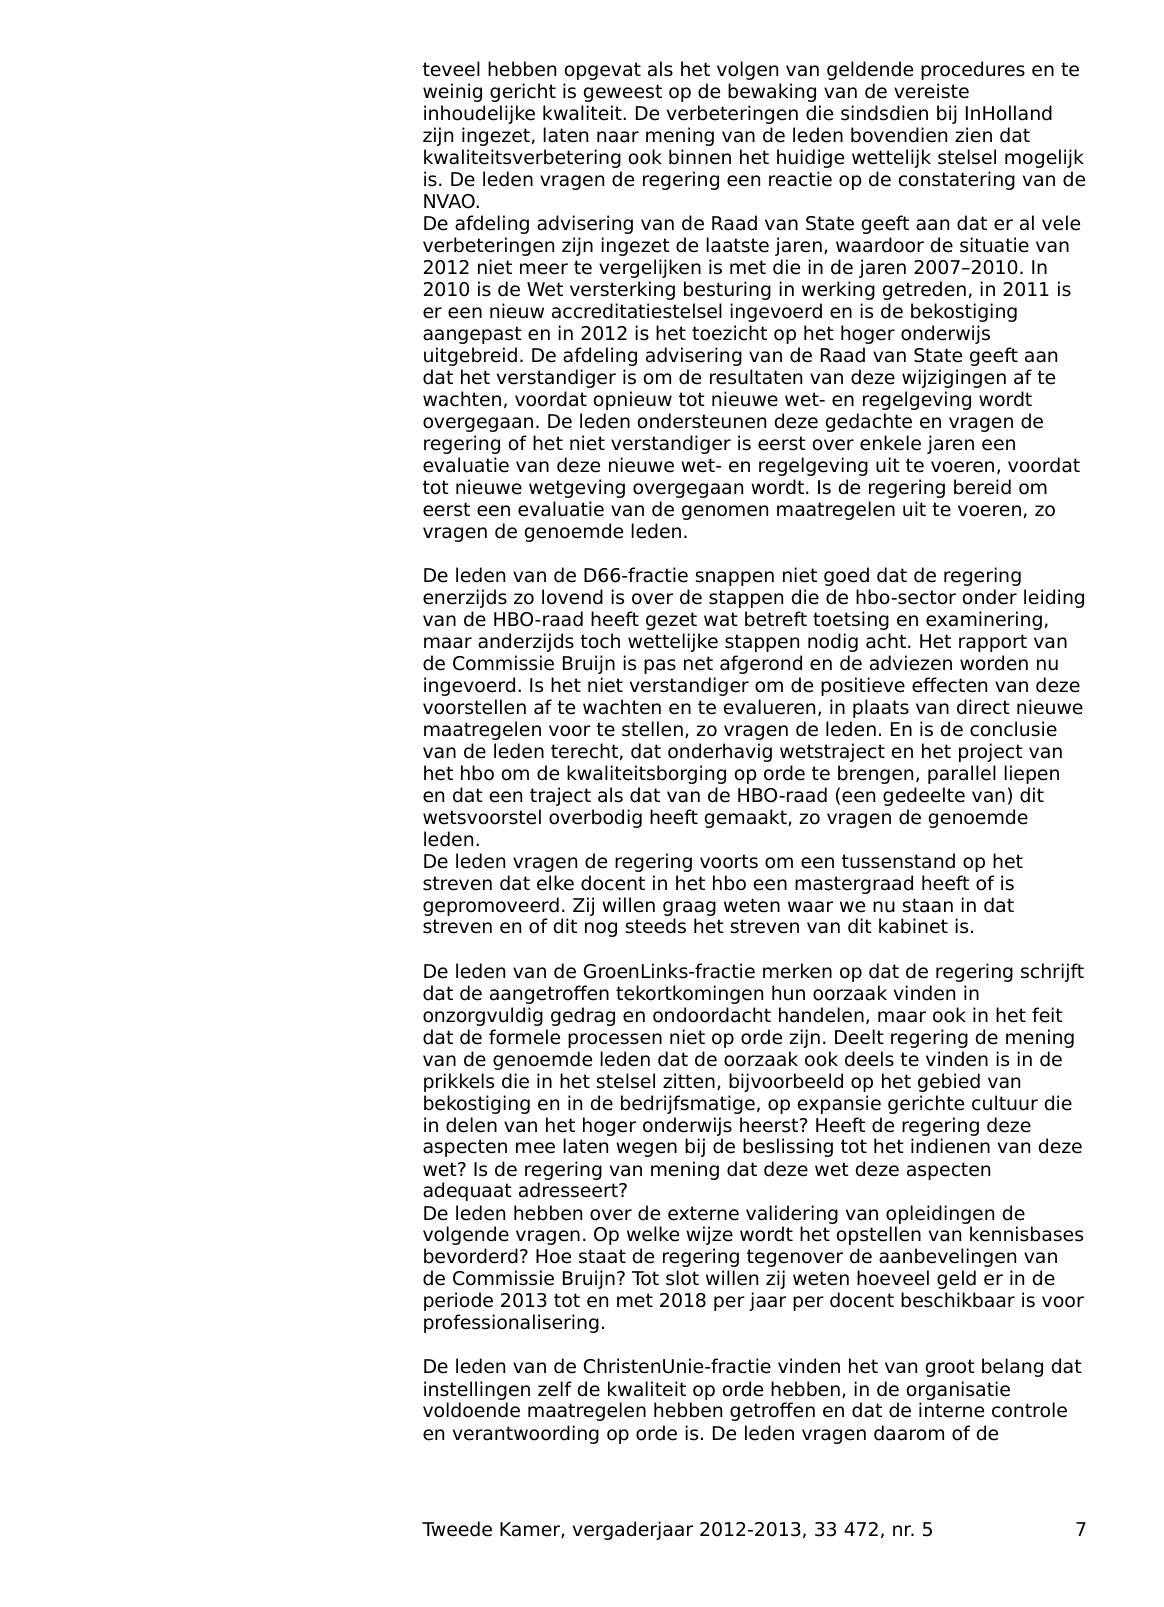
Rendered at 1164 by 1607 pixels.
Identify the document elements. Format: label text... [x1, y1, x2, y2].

text De leden van de ChristenUnie-fractie vinden het van groot belang dat instellingen zelf de kwaliteit op orde hebben, in de organisatie voldoende maatregelen hebben getroffen en dat de interne controle en verantwoording op orde is. De leden vragen daarom of de [422, 1356, 1087, 1444]
text De leden hebben over de externe validering van opleidingen de volgende vragen. Op welke wijze wordt het opstellen van kennisbases bevorderd? Hoe staat de regering tegenover de aanbevelingen van de Commissie Bruijn? Tot slot willen zij weten hoeveel geld er in de periode 2013 tot en met 2018 per jaar per docent beschikbaar is voor professionalisering. [422, 1202, 1087, 1334]
text De afdeling advisering van de Raad van State geeft aan dat er al vele verbeteringen zijn ingezet de laatste jaren, waardoor de situatie van 2012 niet meer te vergelijken is met die in de jaren 2007–2010. In 2010 is de Wet versterking besturing in werking getreden, in 2011 is er een nieuw accreditatiestelsel ingevoerd en is de bekostiging aangepast en in 2012 is het toezicht op het hoger onderwijs uitgebreid. De afdeling advisering van de Raad van State geeft aan dat het verstandiger is om de resultaten van deze wijzigingen af te wachten, voordat opnieuw tot nieuwe wet- en regelgeving wordt overgegaan. De leden ondersteunen deze gedachte en vragen de regering of het niet verstandiger is eerst over enkele jaren een evaluatie van deze nieuwe wet- en regelgeving uit te voeren, voordat tot nieuwe wetgeving overgegaan wordt. Is de regering bereid om eerst een evaluatie van de genomen maatregelen uit te voeren, zo vragen de genoemde leden. [422, 213, 1087, 543]
text De leden vragen de regering voorts om een tussenstand op het streven dat elke docent in het hbo een mastergraad heeft of is gepromoveerd. Zij willen graag weten waar we nu staan in dat streven en of dit nog steeds het streven van dit kabinet is. [422, 851, 1087, 938]
text De leden van de D66-fractie snappen niet goed dat de regering enerzijds zo lovend is over de stappen die de hbo-sector onder leiding van de HBO-raad heeft gezet wat betreft toetsing en examinering, maar anderzijds toch wettelijke stappen nodig acht. Het rapport van de Commissie Bruijn is pas net afgerond en de adviezen worden nu ingevoerd. Is het niet verstandiger om de positieve effecten van deze voorstellen af te wachten en te evalueren, in plaats van direct nieuwe maatregelen voor te stellen, zo vragen de leden. En is de conclusie van de leden terecht, dat onderhavig wetstraject en het project van het hbo om de kwaliteitsborging op orde te brengen, parallel liepen en dat een traject als dat van de HBO-raad (een gedeelte van) dit wetsvoorstel overbodig heeft gemaakt, zo vragen de genoemde leden. [422, 565, 1087, 851]
text De leden van de GroenLinks-fractie merken op dat de regering schrijft dat de aangetroffen tekortkomingen hun oorzaak vinden in onzorgvuldig gedrag en ondoordacht handelen, maar ook in het feit dat de formele processen niet op orde zijn. Deelt regering de mening van de genoemde leden dat de oorzaak ook deels te vinden is in de prikkels die in het stelsel zitten, bijvoorbeeld op het gebied van bekostiging en in de bedrijfsmatige, op expansie gerichte cultuur die in delen van het hoger onderwijs heerst? Heeft de regering deze aspecten mee laten wegen bij de beslissing tot het indienen van deze wet? Is de regering van mening dat deze wet deze aspecten adequaat adresseert? [422, 961, 1087, 1202]
text teveel hebben opgevat als het volgen van geldende procedures en te weinig gericht is geweest op de bewaking van de vereiste inhoudelijke kwaliteit. De verbeteringen die sindsdien bij InHolland zijn ingezet, laten naar mening van de leden bovendien zien dat kwaliteitsverbetering ook binnen het huidige wettelijk stelsel mogelijk is. De leden vragen de regering een reactie op de constatering van de NVAO. [422, 59, 1087, 213]
